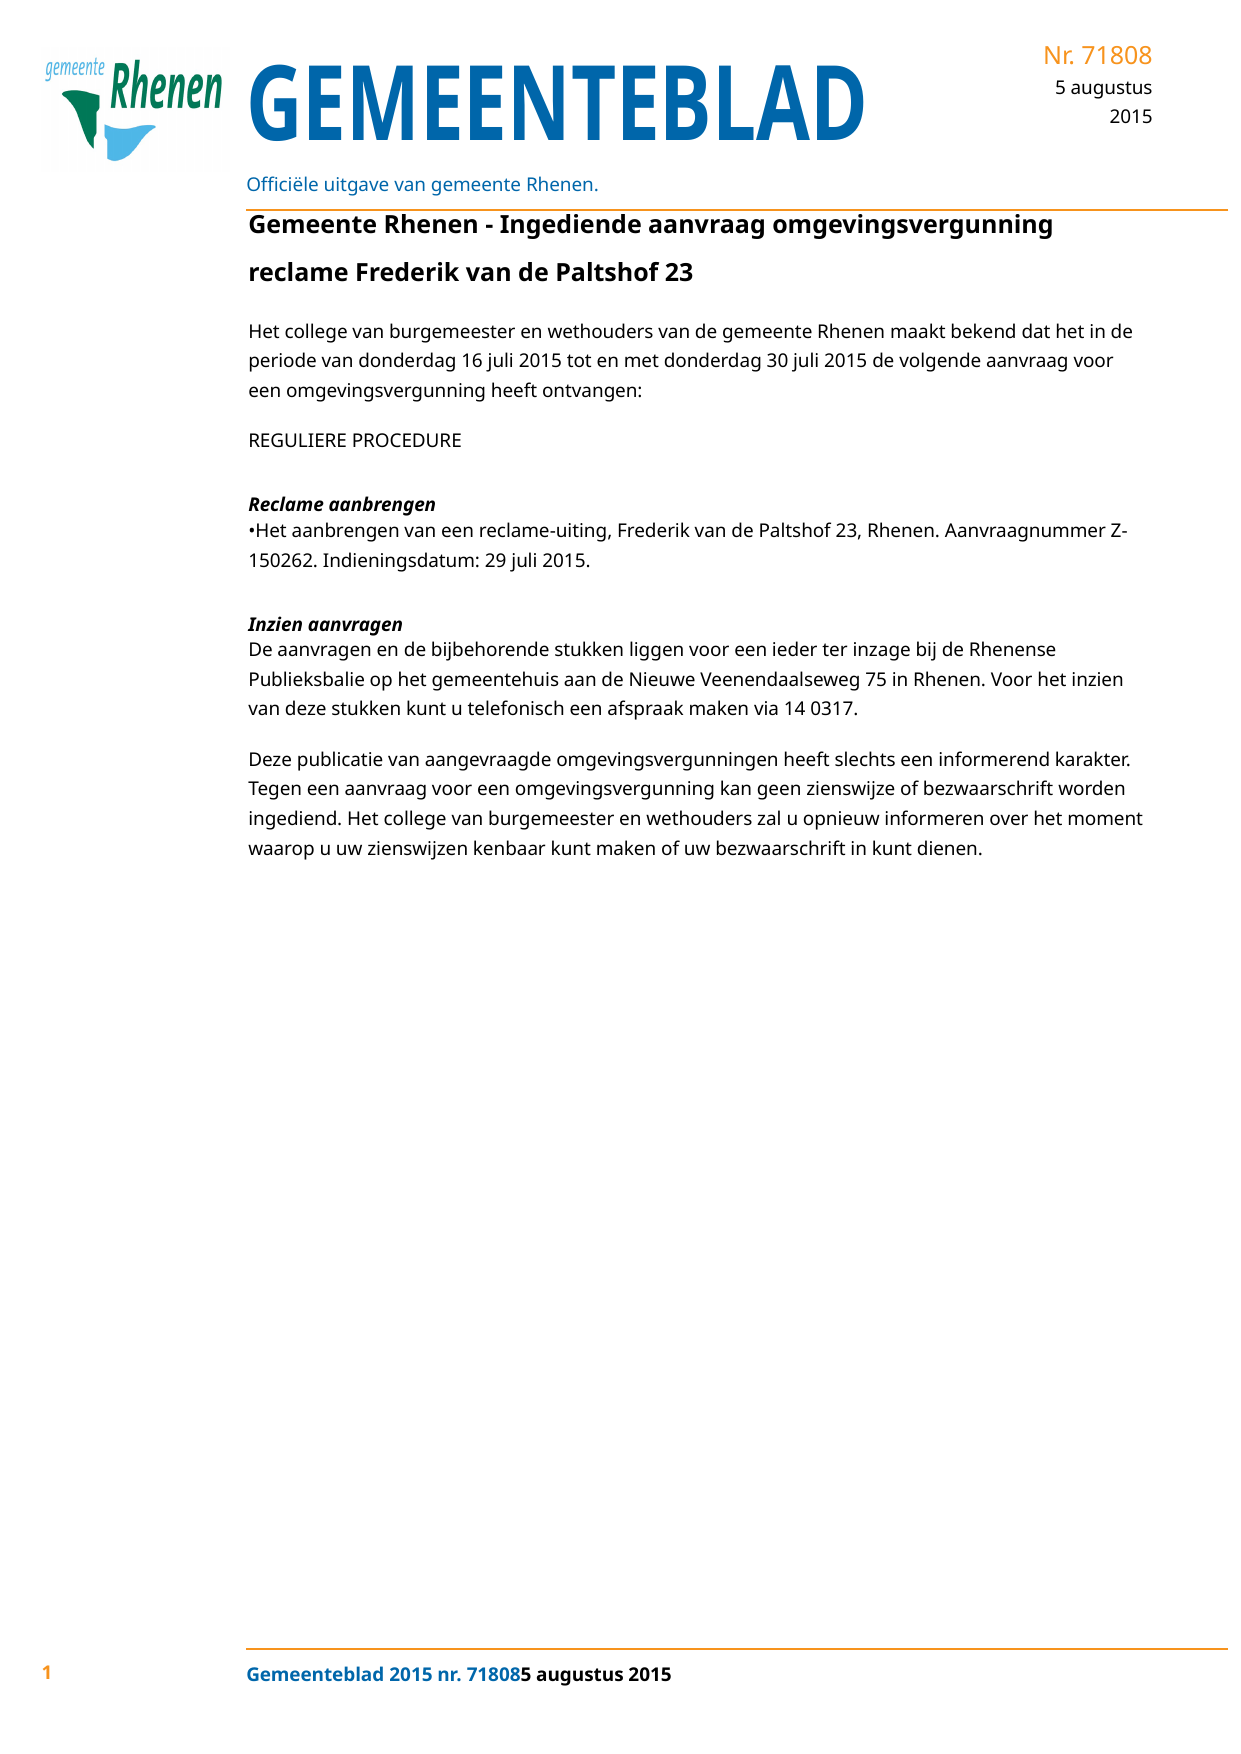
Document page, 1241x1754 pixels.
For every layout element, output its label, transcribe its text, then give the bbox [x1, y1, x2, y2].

text Reclame aanbrengen [248, 491, 1152, 517]
text Deze publicatie van aangevraagde omgevingsvergunningen heeft slechts een informerend karakter. Tegen een aanvraag voor een omgevingsvergunning kan geen zienswijze of bezwaarschrift worden ingediend. Het college van burgemeester en wethouders zal u opnieuw informeren over het moment waarop u uw zienswijzen kenbaar kunt maken of uw bezwaarschrift in kunt dienen. [248, 746, 1152, 861]
picture [41, 47, 231, 172]
text Inzien aanvragen [248, 611, 1152, 636]
text Gemeente Rhenen - Ingediende aanvraag omgevingsvergunning reclame Frederik van de Paltshof 23 [248, 211, 1152, 288]
text Het college van burgemeester en wethouders van de gemeente Rhenen maakt bekend dat het in de periode van donderdag 16 juli 2015 tot en met donderdag 30 juli 2015 de volgende aanvraag voor een omgevingsvergunning heeft ontvangen: [248, 318, 1152, 403]
text •Het aanbrengen van een reclame-uiting, Frederik van de Paltshof 23, Rhenen. Aanvraagnummer Z-150262. Indieningsdatum: 29 juli 2015. [248, 517, 1152, 572]
text REGULIERE PROCEDURE [248, 427, 1152, 453]
text De aanvragen en de bijbehorende stukken liggen voor een ieder ter inzage bij de Rhenense Publieksbalie op het gemeentehuis aan de Nieuwe Veenendaalseweg 75 in Rhenen. Voor het inzien van deze stukken kunt u telefonisch een afspraak maken via 14 0317. [248, 636, 1152, 721]
